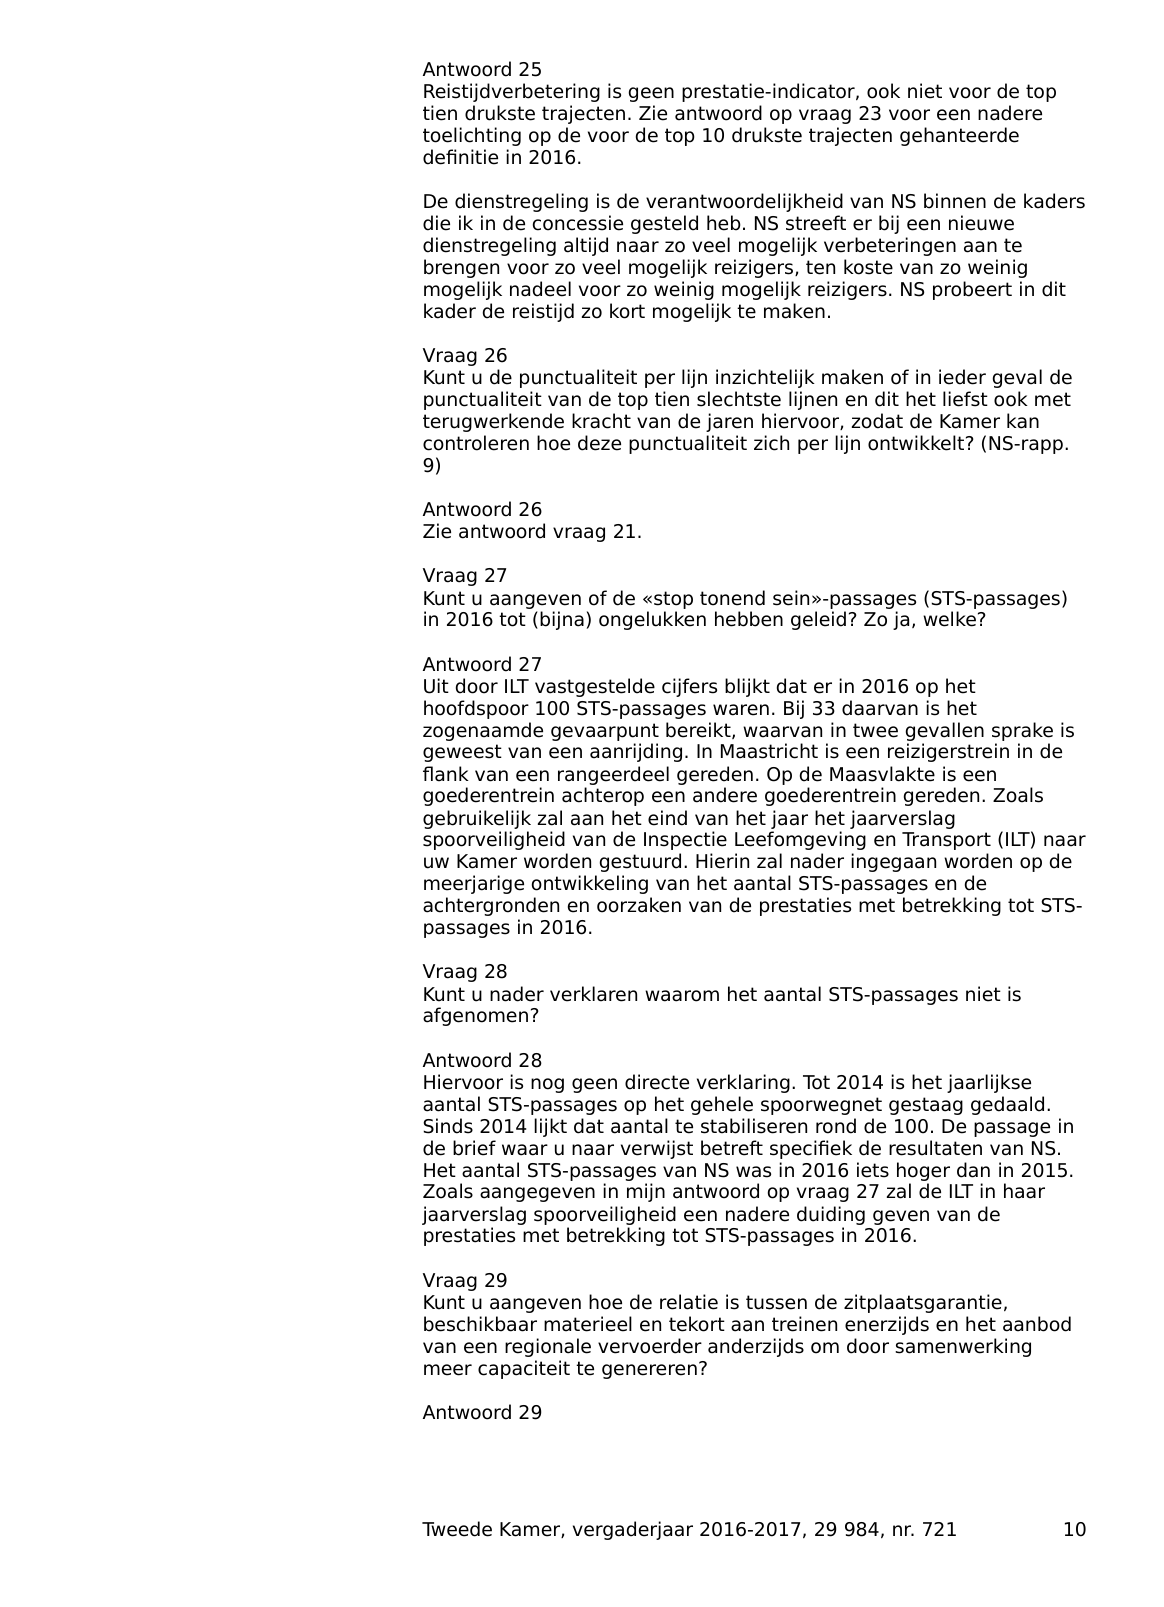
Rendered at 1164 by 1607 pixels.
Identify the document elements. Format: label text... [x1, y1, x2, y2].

text Kunt u aangeven hoe de relatie is tussen de zitplaatsgarantie, beschikbaar materieel en tekort aan treinen enerzijds en het aanbod van een regionale vervoerder anderzijds om door samenwerking meer capaciteit te genereren? [422, 1292, 1087, 1379]
text Vraag 29 [422, 1269, 1087, 1292]
text Antwoord 28 [422, 1049, 1087, 1072]
text Vraag 27 [422, 565, 1087, 587]
text Reistijdverbetering is geen prestatie-indicator, ook niet voor de top tien drukste trajecten. Zie antwoord op vraag 23 voor een nadere toelichting op de voor de top 10 drukste trajecten gehanteerde definitie in 2016. [422, 81, 1087, 169]
text Kunt u de punctualiteit per lijn inzichtelijk maken of in ieder geval de punctualiteit van de top tien slechtste lijnen en dit het liefst ook met terugwerkende kracht van de jaren hiervoor, zodat de Kamer kan controleren hoe deze punctualiteit zich per lijn ontwikkelt? (NS-rapp. 9) [422, 367, 1087, 477]
text Antwoord 25 [422, 59, 1087, 81]
text De dienstregeling is de verantwoordelijkheid van NS binnen de kaders die ik in de concessie gesteld heb. NS streeft er bij een nieuwe dienstregeling altijd naar zo veel mogelijk verbeteringen aan te brengen voor zo veel mogelijk reizigers, ten koste van zo weinig mogelijk nadeel voor zo weinig mogelijk reizigers. NS probeert in dit kader de reistijd zo kort mogelijk te maken. [422, 191, 1087, 323]
text Antwoord 26 [422, 499, 1087, 521]
text Zie antwoord vraag 21. [422, 521, 1087, 543]
text Hiervoor is nog geen directe verklaring. Tot 2014 is het jaarlijkse aantal STS-passages op het gehele spoorwegnet gestaag gedaald. Sinds 2014 lijkt dat aantal te stabiliseren rond de 100. De passage in de brief waar u naar verwijst betreft specifiek de resultaten van NS. Het aantal STS-passages van NS was in 2016 iets hoger dan in 2015. Zoals aangegeven in mijn antwoord op vraag 27 zal de ILT in haar jaarverslag spoorveiligheid een nadere duiding geven van de prestaties met betrekking tot STS-passages in 2016. [422, 1072, 1087, 1247]
text Vraag 26 [422, 345, 1087, 367]
text Kunt u aangeven of de «stop tonend sein»-passages (STS-passages) in 2016 tot (bijna) ongelukken hebben geleid? Zo ja, welke? [422, 587, 1087, 631]
text Vraag 28 [422, 961, 1087, 983]
text Kunt u nader verklaren waarom het aantal STS-passages niet is afgenomen? [422, 983, 1087, 1027]
text Antwoord 27 [422, 653, 1087, 676]
text Antwoord 29 [422, 1402, 1087, 1424]
text Uit door ILT vastgestelde cijfers blijkt dat er in 2016 op het hoofdspoor 100 STS-passages waren. Bij 33 daarvan is het zogenaamde gevaarpunt bereikt, waarvan in twee gevallen sprake is geweest van een aanrijding. In Maastricht is een reizigerstrein in de flank van een rangeerdeel gereden. Op de Maasvlakte is een goederentrein achterop een andere goederentrein gereden. Zoals gebruikelijk zal aan het eind van het jaar het jaarverslag spoorveiligheid van de Inspectie Leefomgeving en Transport (ILT) naar uw Kamer worden gestuurd. Hierin zal nader ingegaan worden op de meerjarige ontwikkeling van het aantal STS-passages en de achtergronden en oorzaken van de prestaties met betrekking tot STS-passages in 2016. [422, 676, 1087, 939]
